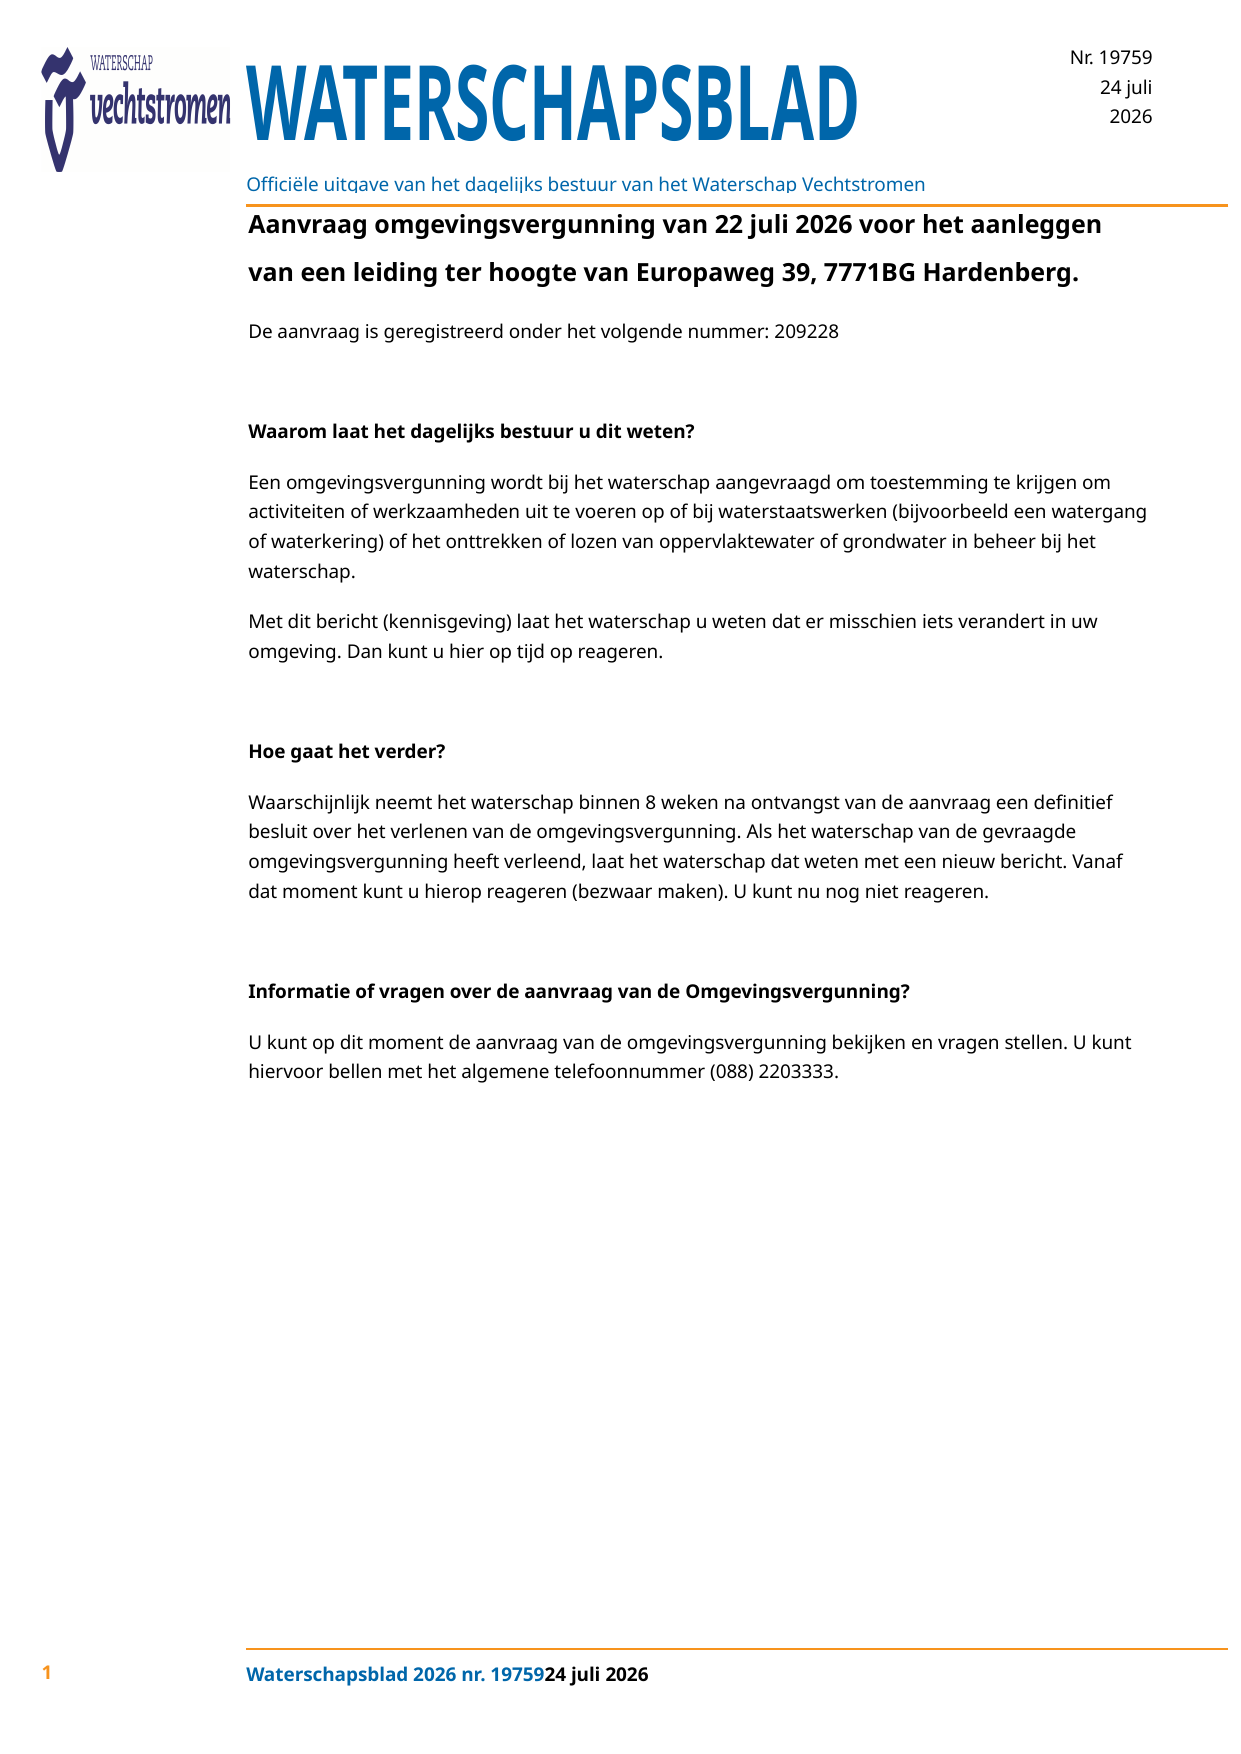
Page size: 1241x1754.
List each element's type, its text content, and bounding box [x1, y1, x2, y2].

text Met dit bericht (kennisgeving) laat het waterschap u weten dat er misschien iets verandert in uw omgeving. Dan kunt u hier op tijd op reageren. [248, 608, 1152, 664]
text De aanvraag is geregistreerd onder het volgende nummer: 209228 [248, 318, 1152, 344]
text Waarschijnlijk neemt het waterschap binnen 8 weken na ontvangst van de aanvraag een definitief besluit over het verlenen van de omgevingsvergunning. Als het waterschap van de gevraagde omgevingsvergunning heeft verleend, laat het waterschap dat weten met een nieuw bericht. Vanaf dat moment kunt u hierop reageren (bezwaar maken). U kunt nu nog niet reageren. [248, 789, 1152, 904]
text Hoe gaat het verder? [248, 739, 1152, 764]
text Aanvraag omgevingsvergunning van 22 juli 2026 voor het aanleggen van een leiding ter hoogte van Europaweg 39, 7771BG Hardenberg. [248, 207, 1152, 288]
text Waarom laat het dagelijks bestuur u dit weten? [248, 419, 1152, 444]
text Informatie of vragen over de aanvraag van de Omgevingsvergunning? [248, 979, 1152, 1004]
picture [41, 47, 231, 172]
text Een omgevingsvergunning wordt bij het waterschap aangevraagd om toestemming te krijgen om activiteiten of werkzaamheden uit te voeren op of bij waterstaatswerken (bijvoorbeeld een watergang of waterkering) of het onttrekken of lozen van oppervlaktewater of grondwater in beheer bij het waterschap. [248, 469, 1152, 584]
text U kunt op dit moment de aanvraag van de omgevingsvergunning bekijken en vragen stellen. U kunt hiervoor bellen met het algemene telefoonnummer (088) 2203333. [248, 1029, 1152, 1084]
